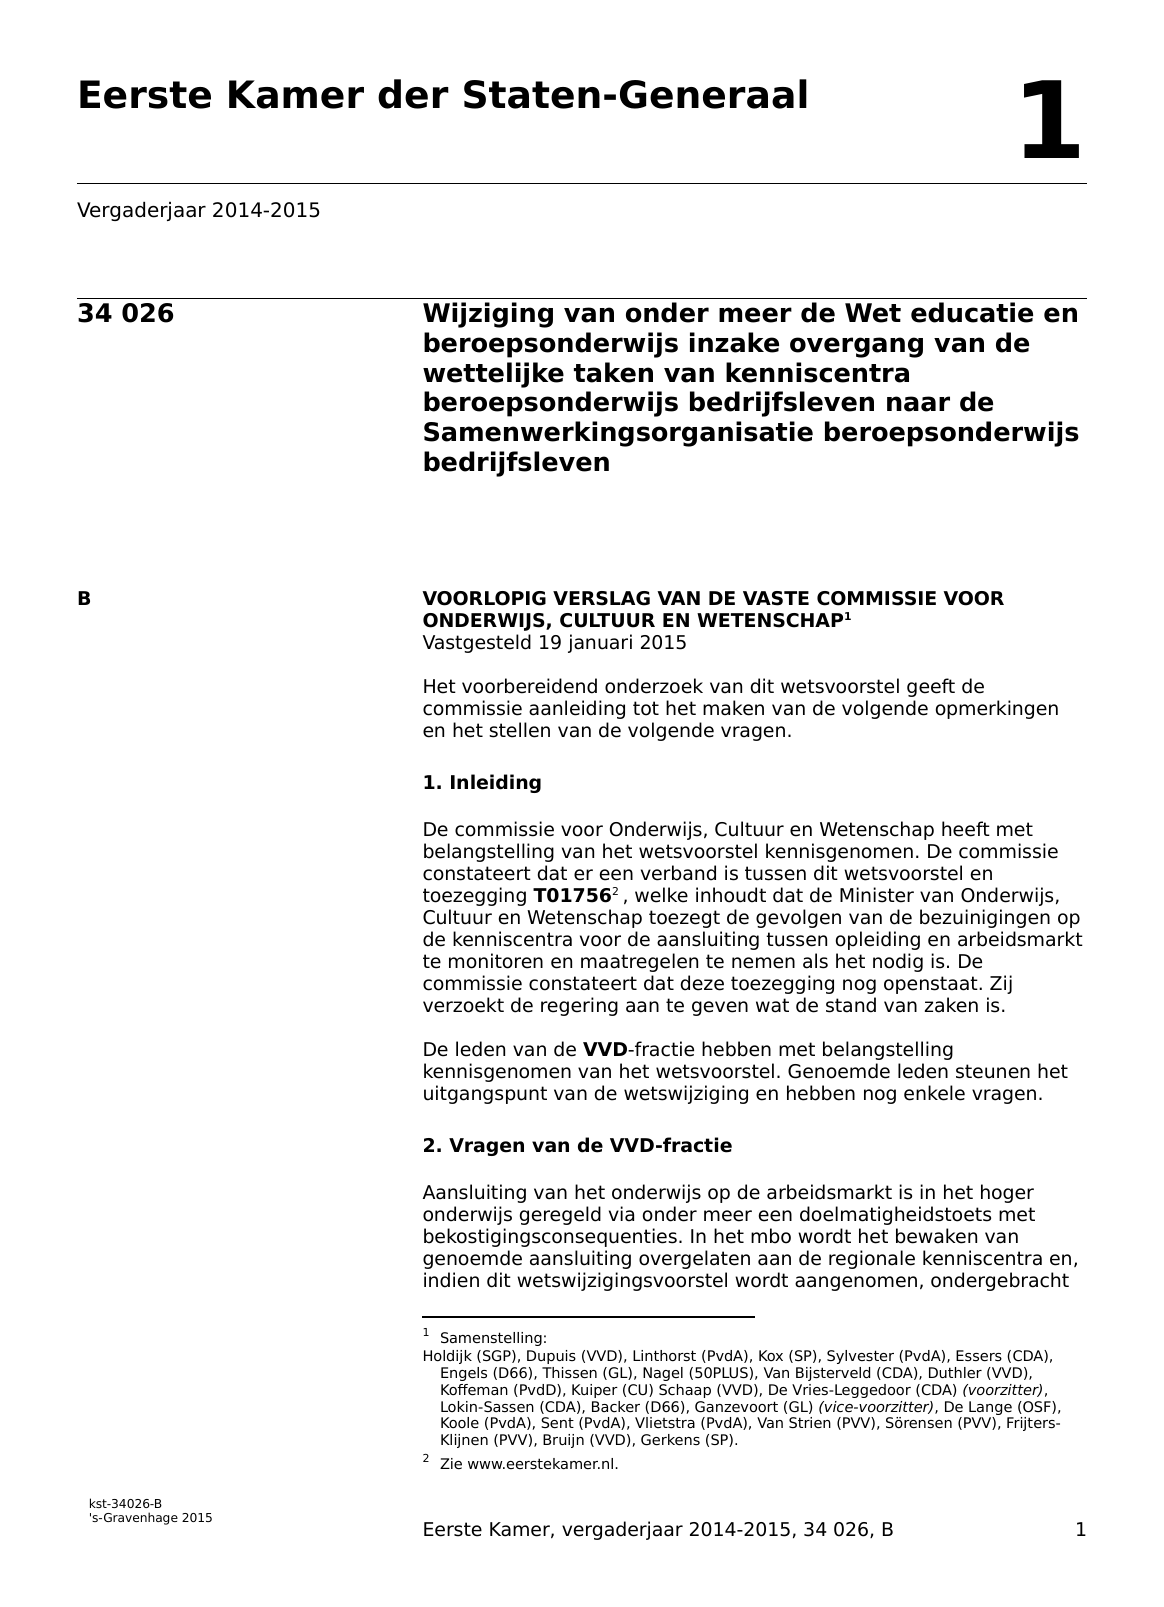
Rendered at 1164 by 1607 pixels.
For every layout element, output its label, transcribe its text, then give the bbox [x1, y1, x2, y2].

text Vastgesteld 19 januari 2015 [422, 632, 1087, 654]
text Aansluiting van het onderwijs op de arbeidsmarkt is in het hoger onderwijs geregeld via onder meer een doelmatigheidstoets met bekostigingsconsequenties. In het mbo wordt het bewaken van genoemde aansluiting overgelaten aan de regionale kenniscentra en, indien dit wetswijzigingsvoorstel wordt aangenomen, ondergebracht [422, 1182, 1087, 1292]
table_cell Vergaderjaar 2014-2015 [77, 184, 1087, 298]
table_header Eerste Kamer der Staten-Generaal [77, 59, 886, 183]
text De commissie voor Onderwijs, Cultuur en Wetenschap heeft met belangstelling van het wetsvoorstel kennisgenomen. De commissie constateert dat er een verband is tussen dit wetsvoorstel en toezegging T01756, welke inhoudt dat de Minister van Onderwijs, Cultuur en Wetenschap toezegt de gevolgen van de bezuinigingen op de kenniscentra voor de aansluiting tussen opleiding en arbeidsmarkt te monitoren en maatregelen te nemen als het nodig is. De commissie constateert dat deze toezegging nog openstaat. Zij verzoekt de regering aan te geven wat de stand van zaken is. [422, 819, 1087, 1017]
subtitle 34 026 Wijziging van onder meer de Wet educatie en beroepsonderwijs inzake overgang van de wettelijke taken van kenniscentra beroepsonderwijs bedrijfsleven naar de Samenwerkingsorganisatie beroepsonderwijs bedrijfsleven [77, 299, 1087, 477]
text Holdijk (SGP), Dupuis (VVD), Linthorst (PvdA), Kox (SP), Sylvester (PvdA), Essers (CDA), Engels (D66), Thissen (GL), Nagel (50PLUS), Van Bijsterveld (CDA), Duthler (VVD), Koffeman (PvdD), Kuiper (CU) Schaap (VVD), De Vries-Leggedoor (CDA) (voorzitter), Lokin-Sassen (CDA), Backer (D66), Ganzevoort (GL) (vice-voorzitter), De Lange (OSF), Koole (PvdA), Sent (PvdA), Vlietstra (PvdA), Van Strien (PVV), Sörensen (PVV), Frijters-Klijnen (PVV), Bruijn (VVD), Gerkens (SP). [422, 1348, 1087, 1449]
subtitle B VOORLOPIG VERSLAG VAN DE VASTE COMMISSIE VOOR ONDERWIJS, CULTUUR EN WETENSCHAP [77, 588, 1087, 632]
text 's-Gravenhage 2015 [88, 1511, 323, 1525]
subtitle 1. Inleiding [422, 772, 1087, 794]
text Samenstelling: [422, 1326, 1087, 1348]
table_header 1 [886, 59, 1087, 183]
text Het voorbereidend onderzoek van dit wetsvoorstel geeft de commissie aanleiding tot het maken van de volgende opmerkingen en het stellen van de volgende vragen. [422, 676, 1087, 742]
text De leden van de VVD-fractie hebben met belangstelling kennisgenomen van het wetsvoorstel. Genoemde leden steunen het uitgangspunt van de wetswijziging en hebben nog enkele vragen. [422, 1039, 1087, 1105]
text Zie www.eerstekamer.nl. [422, 1452, 1087, 1474]
subtitle 2. Vragen van de VVD-fractie [422, 1135, 1087, 1157]
text kst-34026-B [88, 1497, 323, 1511]
